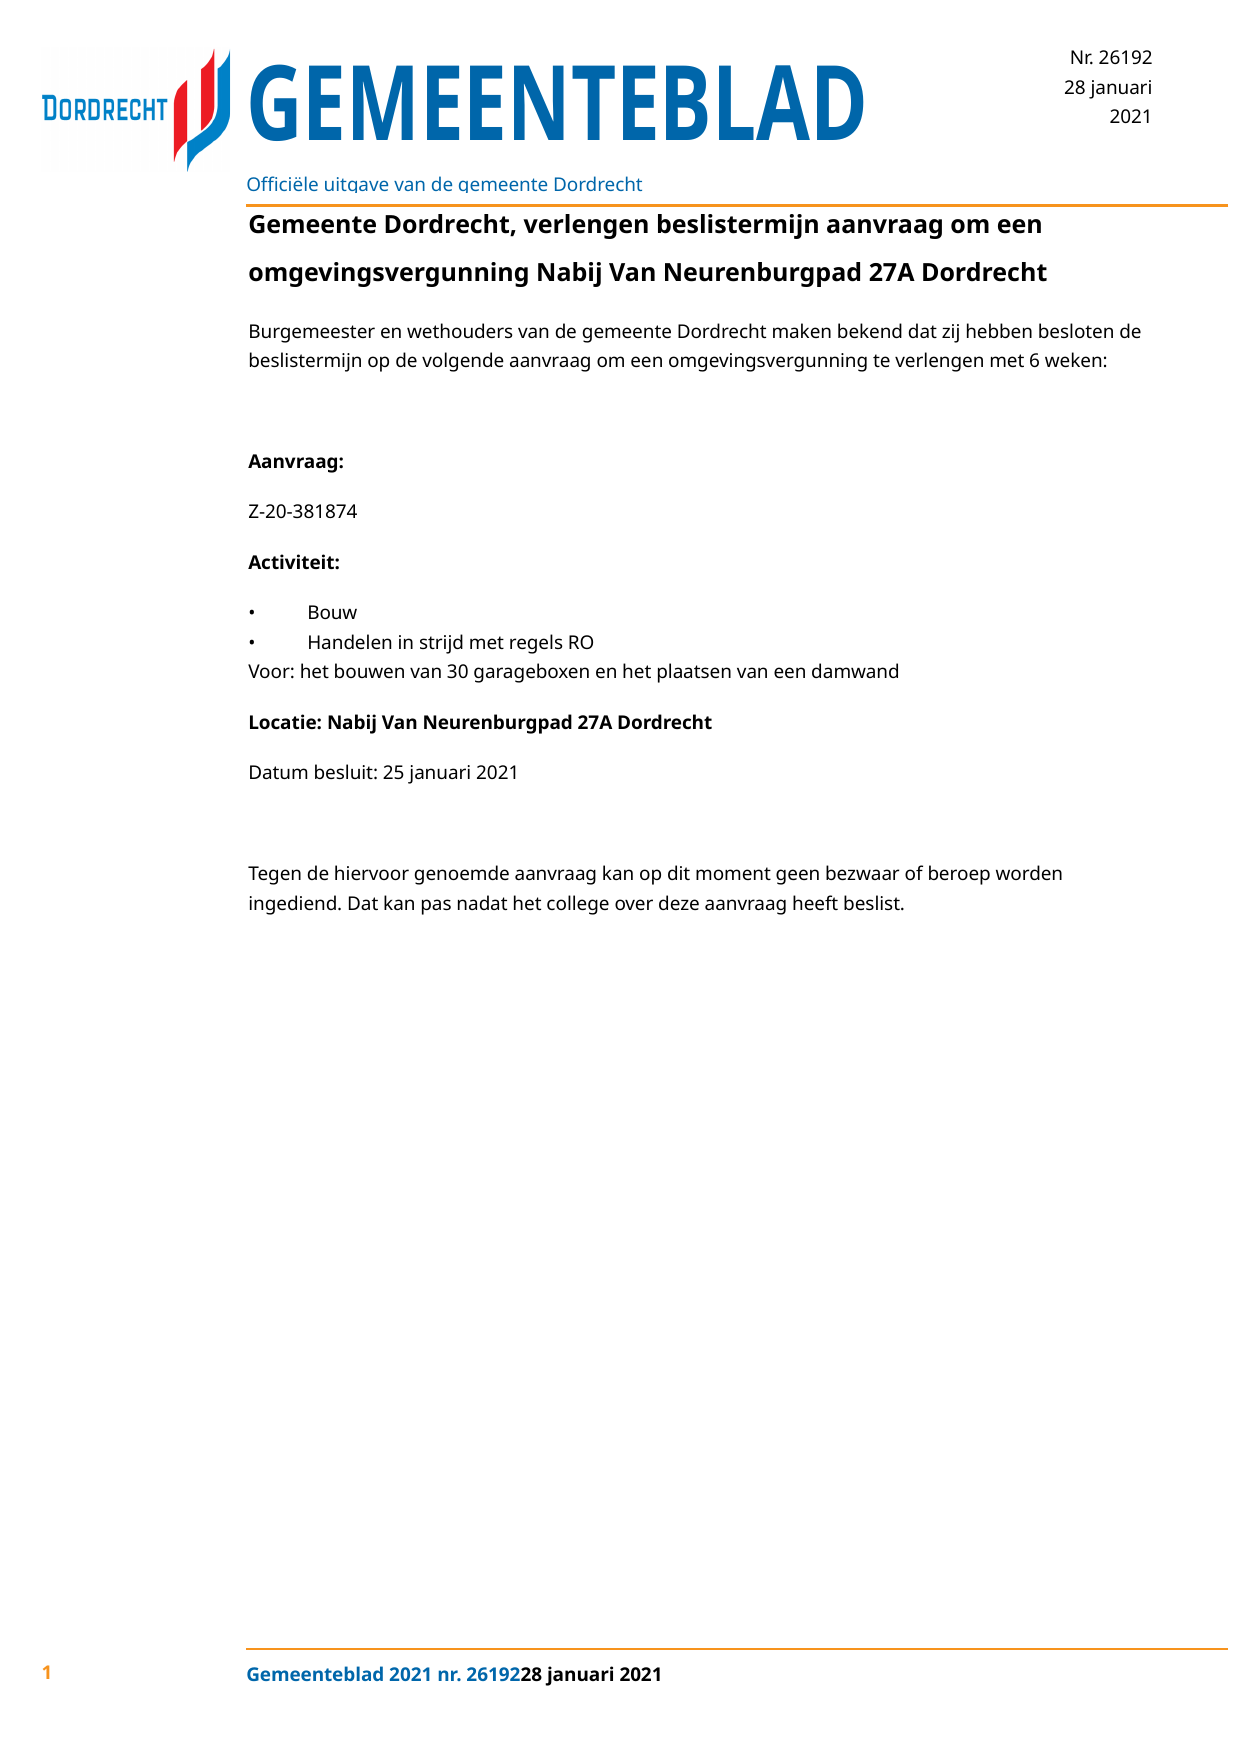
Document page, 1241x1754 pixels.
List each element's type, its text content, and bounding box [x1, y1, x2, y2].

text Locatie: Nabij Van Neurenburgpad 27A Dordrecht [248, 709, 1152, 735]
text Aanvraag: [248, 448, 1152, 474]
list Bouw [248, 599, 1152, 625]
text Datum besluit: 25 januari 2021 [248, 759, 1152, 785]
text Tegen de hiervoor genoemde aanvraag kan op dit moment geen bezwaar of beroep worden ingediend. Dat kan pas nadat het college over deze aanvraag heeft beslist. [248, 860, 1152, 916]
text Burgemeester en wethouders van de gemeente Dordrecht maken bekend dat zij hebben besloten de beslistermijn op de volgende aanvraag om een omgevingsvergunning te verlengen met 6 weken: [248, 318, 1152, 373]
list Handelen in strijd met regels RO [248, 629, 1152, 655]
text Voor: het bouwen van 30 garageboxen en het plaatsen van een damwand [248, 659, 1152, 684]
picture [41, 47, 231, 172]
text Activiteit: [248, 549, 1152, 575]
text Gemeente Dordrecht, verlengen beslistermijn aanvraag om een omgevingsvergunning Nabij Van Neurenburgpad 27A Dordrecht [248, 207, 1152, 288]
text Z-20-381874 [248, 499, 1152, 524]
